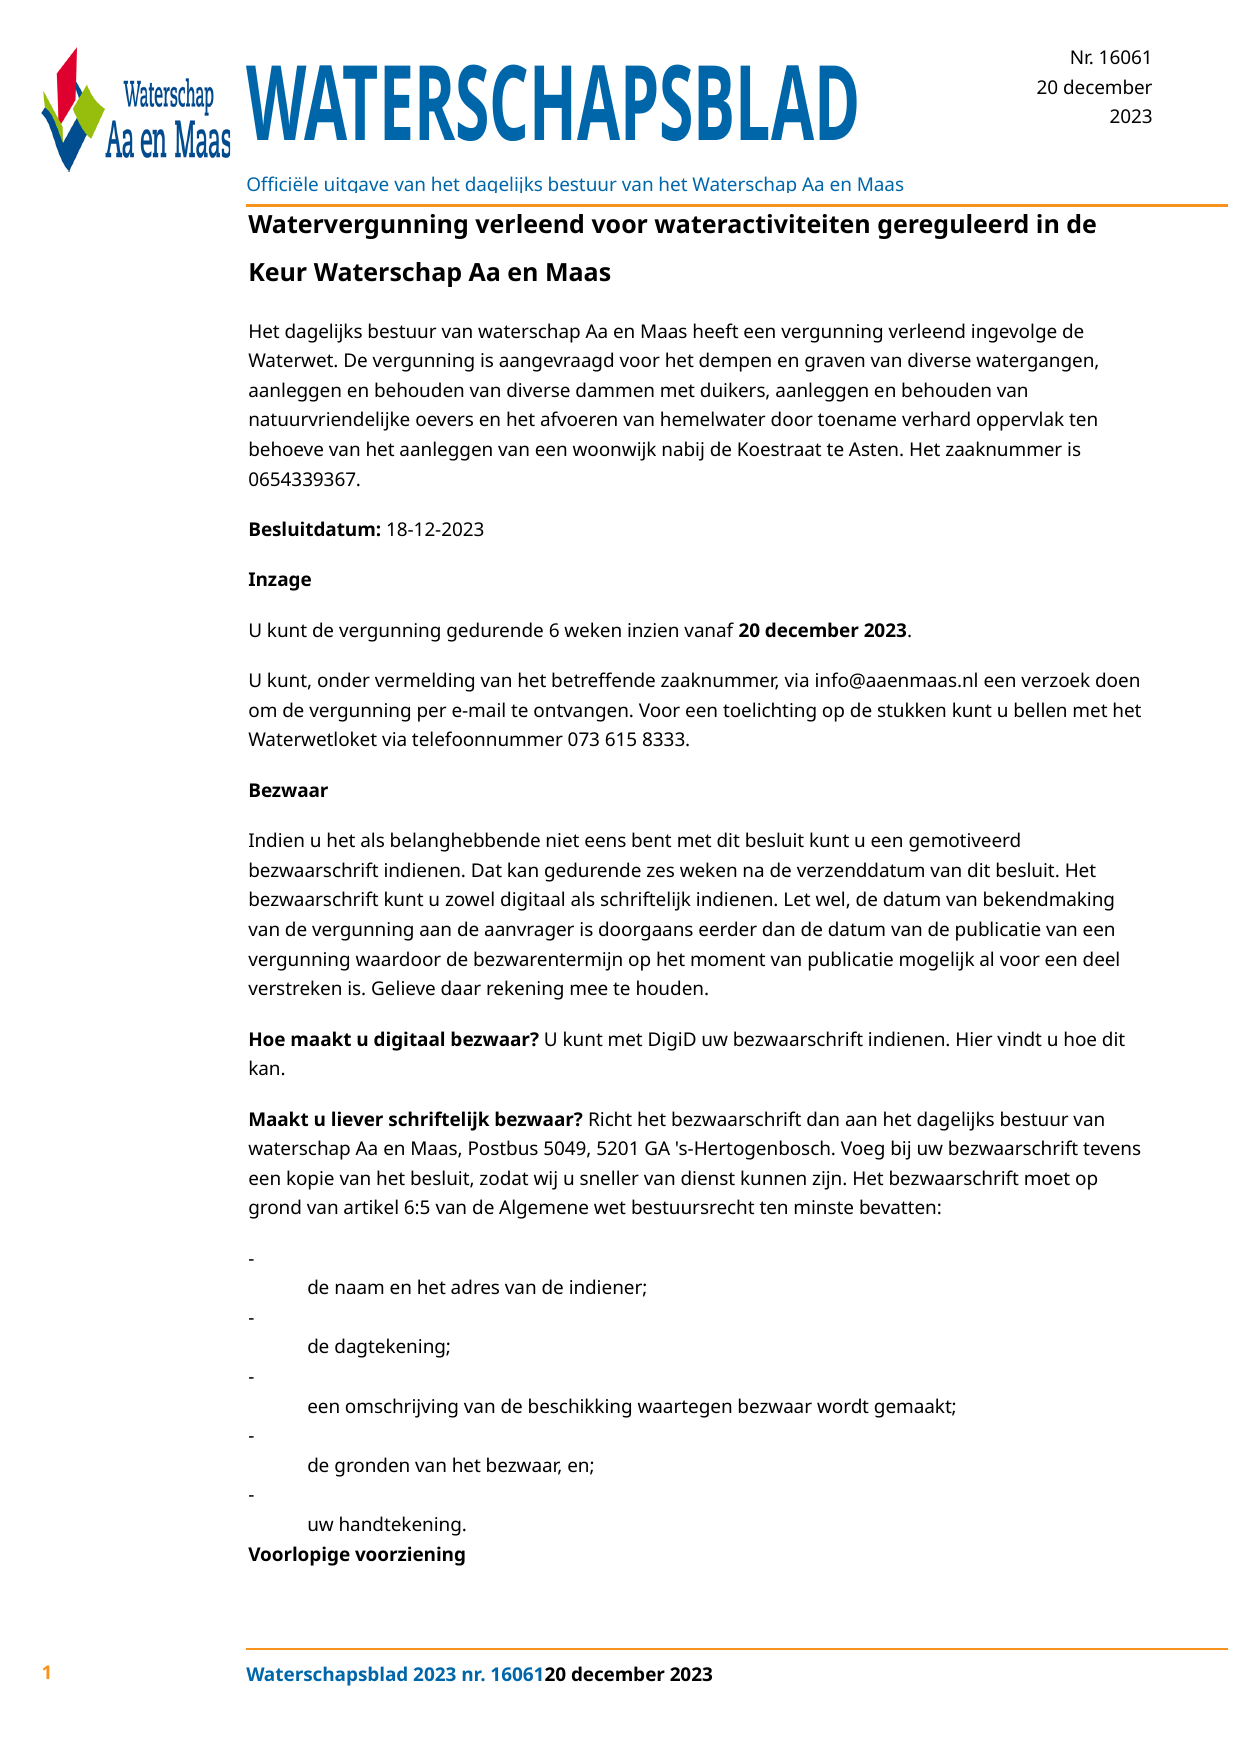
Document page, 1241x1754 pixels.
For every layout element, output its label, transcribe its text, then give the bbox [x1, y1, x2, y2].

text U kunt de vergunning gedurende 6 weken inzien vanaf 20 december 2023. [248, 617, 1152, 643]
text Besluitdatum: 18-12-2023 [248, 516, 1152, 542]
text Voorlopige voorziening [248, 1541, 1152, 1567]
text Inzage [248, 567, 1152, 592]
text Watervergunning verleend voor wateractiviteiten gereguleerd in de Keur Waterschap Aa en Maas [248, 207, 1152, 288]
list de dagtekening; [248, 1334, 1152, 1359]
list uw handtekening. [248, 1511, 1152, 1537]
list de naam en het adres van de indiener; [248, 1274, 1152, 1300]
text Hoe maakt u digitaal bezwaar? U kunt met DigiD uw bezwaarschrift indienen. Hier vindt u hoe dit kan. [248, 1026, 1152, 1081]
text Indien u het als belanghebbende niet eens bent met dit besluit kunt u een gemotiveerd bezwaarschrift indienen. Dat kan gedurende zes weken na de verzenddatum van dit besluit. Het bezwaarschrift kunt u zowel digitaal als schriftelijk indienen. Let wel, de datum van bekendmaking van de vergunning aan de aanvrager is doorgaans eerder dan de datum van de publicatie van een vergunning waardoor de bezwarentermijn op het moment van publicatie mogelijk al voor een deel verstreken is. Gelieve daar rekening mee te houden. [248, 827, 1152, 1001]
text U kunt, onder vermelding van het betreffende zaaknummer, via info@aaenmaas.nl een verzoek doen om de vergunning per e-mail te ontvangen. Voor een toelichting op de stukken kunt u bellen met het Waterwetloket via telefoonnummer 073 615 8333. [248, 667, 1152, 752]
picture [41, 47, 231, 172]
text Maakt u liever schriftelijk bezwaar? Richt het bezwaarschrift dan aan het dagelijks bestuur van waterschap Aa en Maas, Postbus 5049, 5201 GA 's-Hertogenbosch. Voeg bij uw bezwaarschrift tevens een kopie van het besluit, zodat wij u sneller van dienst kunnen zijn. Het bezwaarschrift moet op grond van artikel 6:5 van de Algemene wet bestuursrecht ten minste bevatten: [248, 1106, 1152, 1220]
list de gronden van het bezwaar, en; [248, 1452, 1152, 1478]
text Het dagelijks bestuur van waterschap Aa en Maas heeft een vergunning verleend ingevolge de Waterwet. De vergunning is aangevraagd voor het dempen en graven van diverse watergangen, aanleggen en behouden van diverse dammen met duikers, aanleggen en behouden van natuurvriendelijke oevers en het afvoeren van hemelwater door toename verhard oppervlak ten behoeve van het aanleggen van een woonwijk nabij de Koestraat te Asten. Het zaaknummer is 0654339367. [248, 318, 1152, 492]
list een omschrijving van de beschikking waartegen bezwaar wordt gemaakt; [248, 1393, 1152, 1419]
text Bezwaar [248, 777, 1152, 803]
